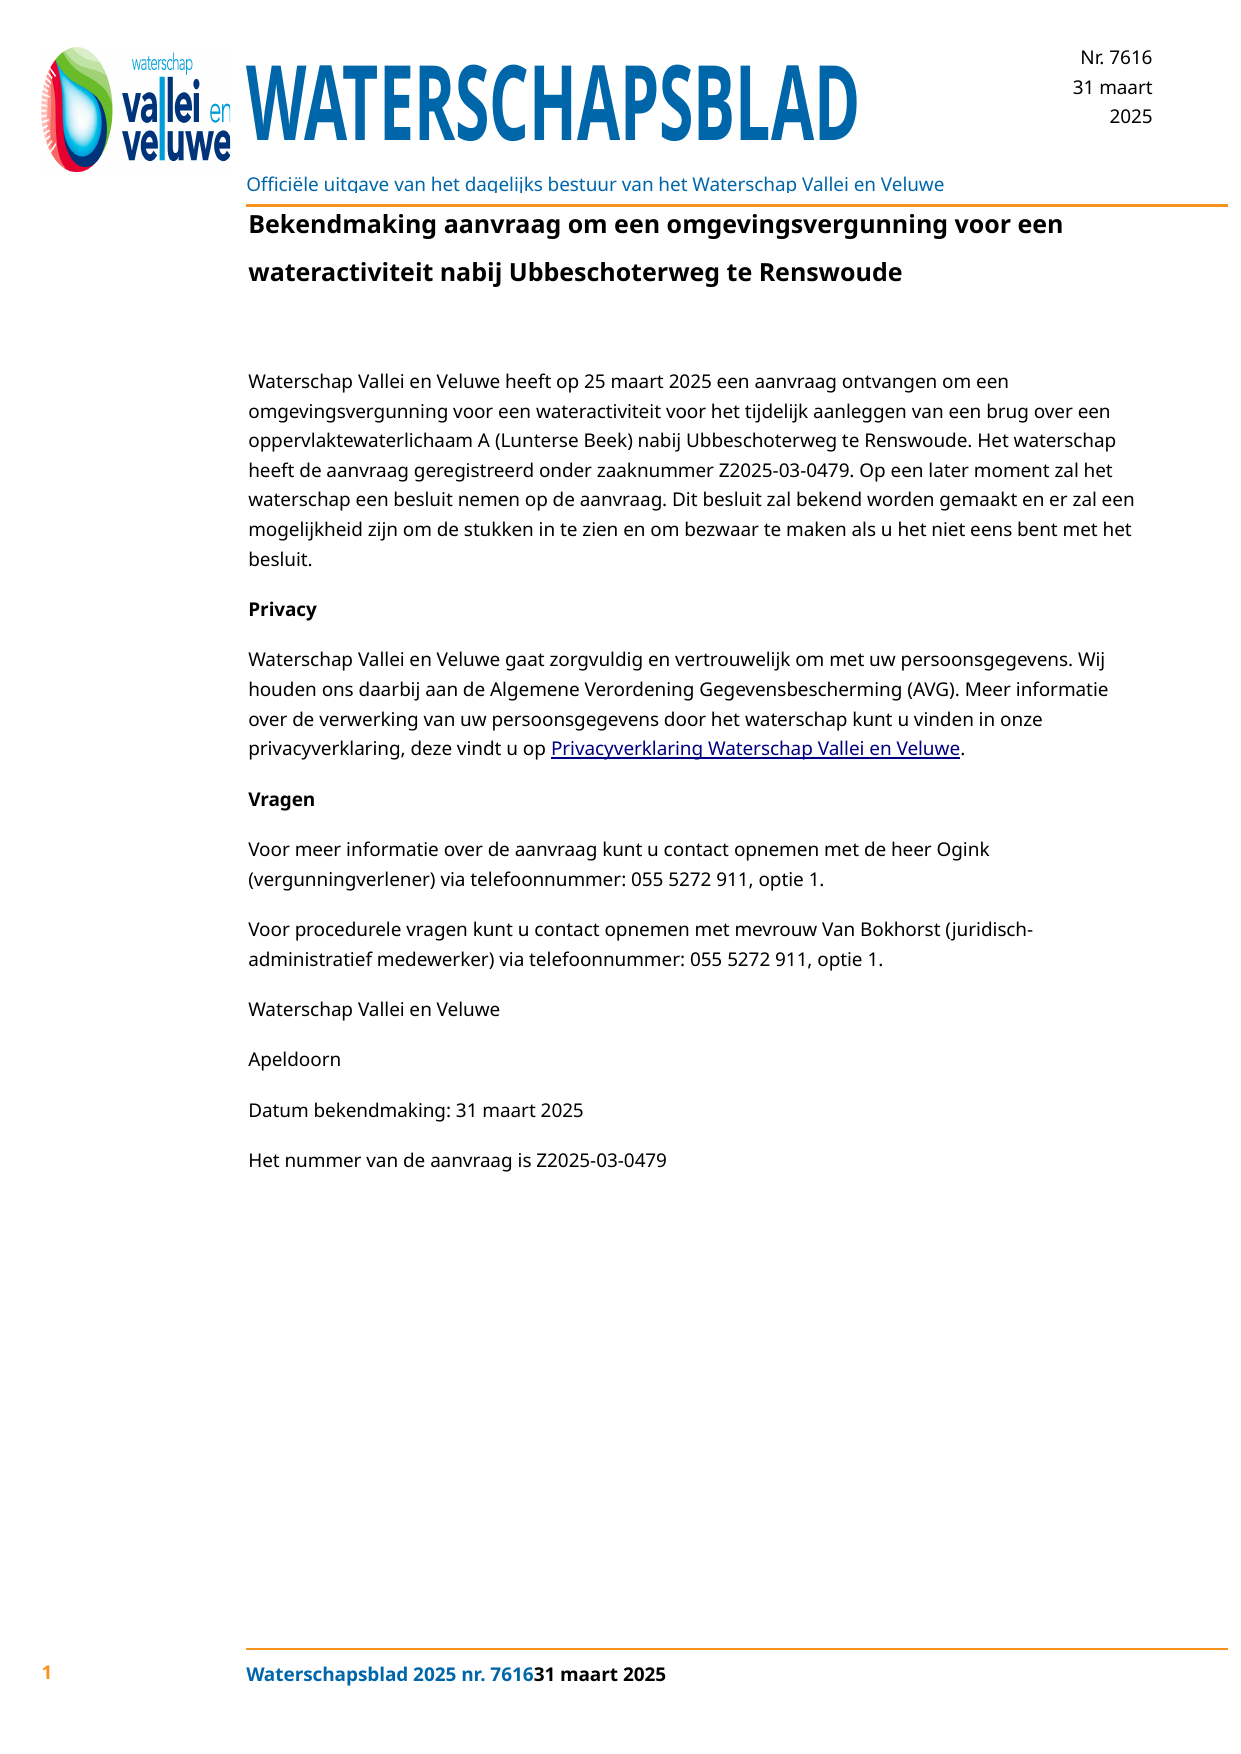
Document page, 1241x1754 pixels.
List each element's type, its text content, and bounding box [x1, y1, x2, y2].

text Bekendmaking aanvraag om een omgevingsvergunning voor een wateractiviteit nabij Ubbeschoterweg te Renswoude [248, 207, 1152, 288]
text Vragen [248, 786, 1152, 812]
text Het nummer van de aanvraag is Z2025-03-0479 [248, 1147, 1152, 1173]
text Apeldoorn [248, 1047, 1152, 1072]
text Waterschap Vallei en Veluwe gaat zorgvuldig en vertrouwelijk om met uw persoonsgegevens. Wij houden ons daarbij aan de Algemene Verordening Gegevensbescherming (AVG). Meer informatie over de verwerking van uw persoonsgegevens door het waterschap kunt u vinden in onze privacyverklaring, deze vindt u op Privacyverklaring Waterschap Vallei en Veluwe. [248, 647, 1152, 761]
text Privacy [248, 596, 1152, 622]
picture [41, 47, 231, 172]
text Voor meer informatie over de aanvraag kunt u contact opnemen met de heer Ogink (vergunningverlener) via telefoonnummer: 055 5272 911, optie 1. [248, 836, 1152, 892]
text Waterschap Vallei en Veluwe [248, 996, 1152, 1022]
text Datum bekendmaking: 31 maart 2025 [248, 1097, 1152, 1123]
text Voor procedurele vragen kunt u contact opnemen met mevrouw Van Bokhorst (juridisch-administratief medewerker) via telefoonnummer: 055 5272 911, optie 1. [248, 916, 1152, 972]
text Waterschap Vallei en Veluwe heeft op 25 maart 2025 een aanvraag ontvangen om een omgevingsvergunning voor een wateractiviteit voor het tijdelijk aanleggen van een brug over een oppervlaktewaterlichaam A (Lunterse Beek) nabij Ubbeschoterweg te Renswoude. Het waterschap heeft de aanvraag geregistreerd onder zaaknummer Z2025-03-0479. Op een later moment zal het waterschap een besluit nemen op de aanvraag. Dit besluit zal bekend worden gemaakt en er zal een mogelijkheid zijn om de stukken in te zien en om bezwaar te maken als u het niet eens bent met het besluit. [248, 368, 1152, 572]
